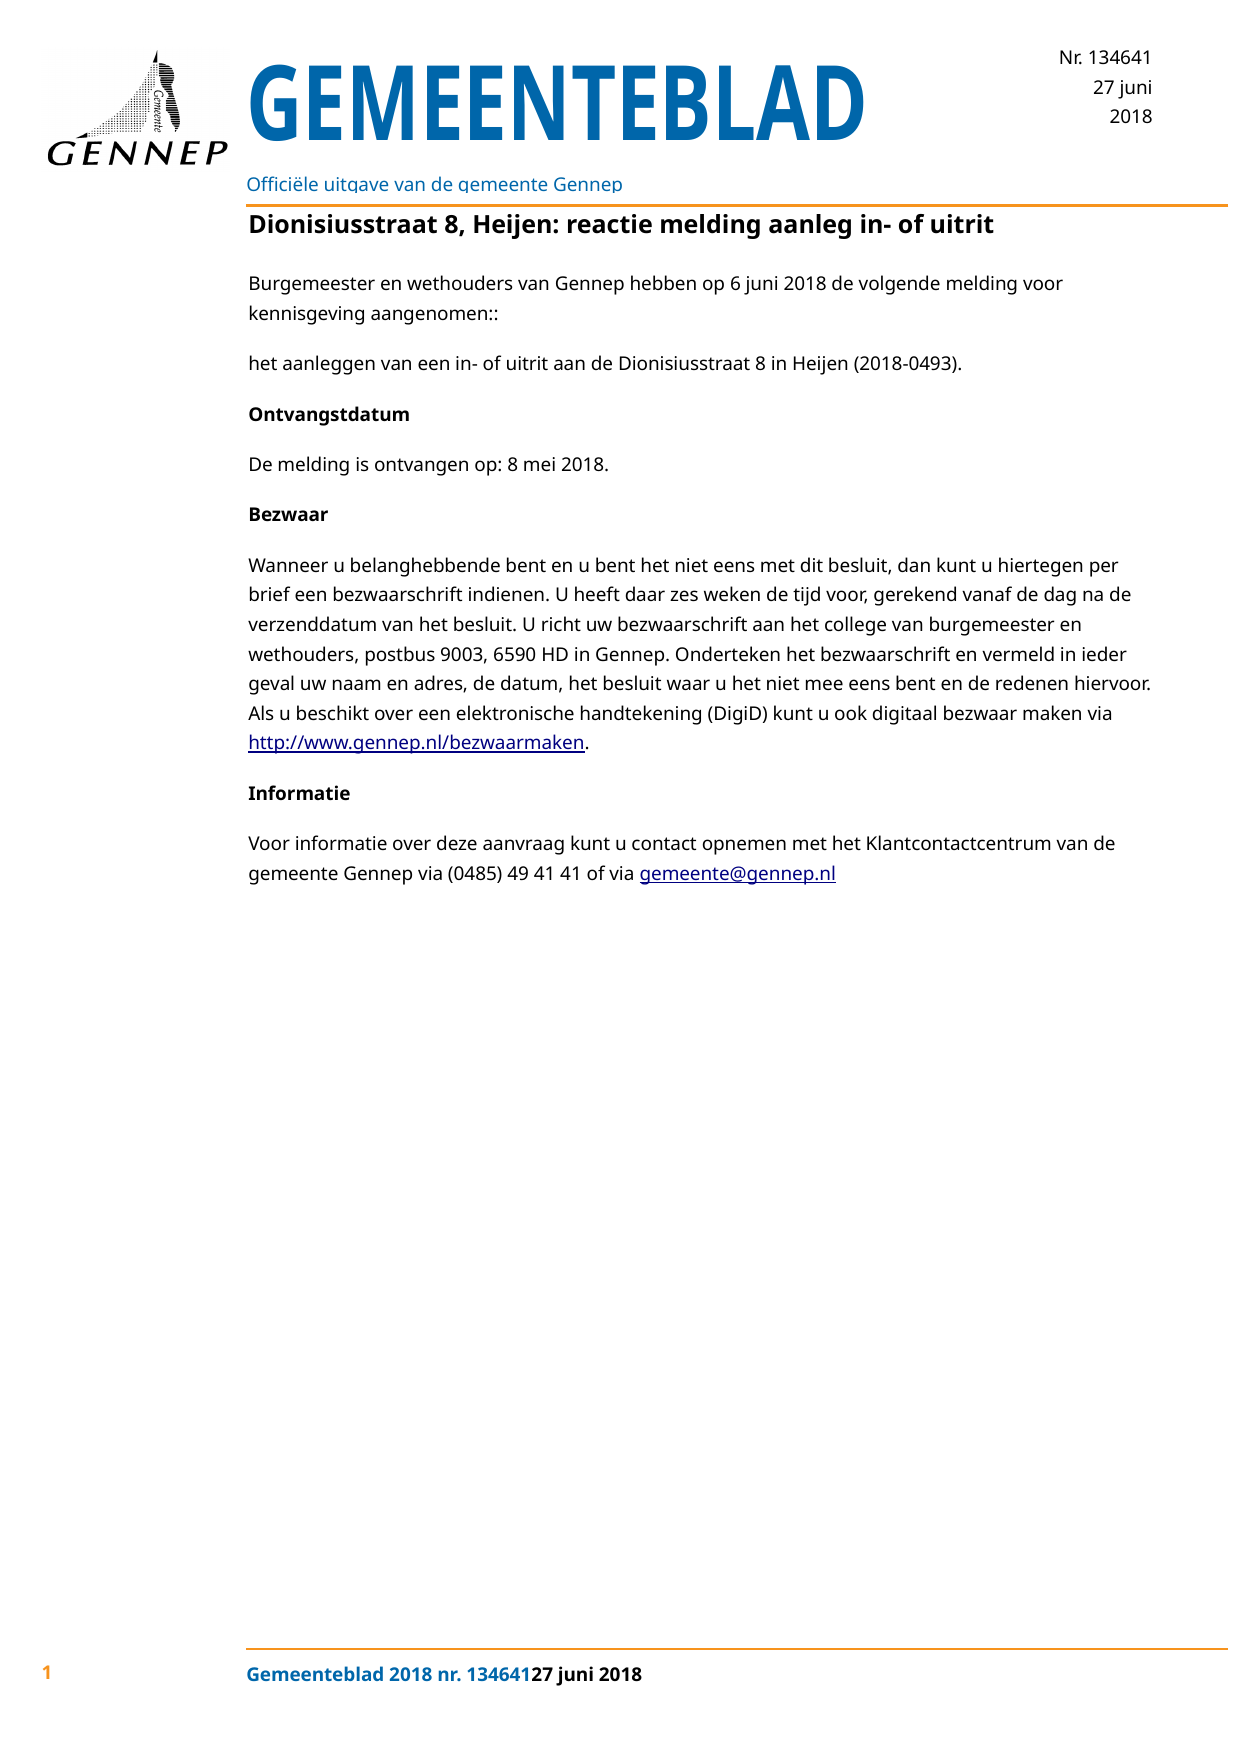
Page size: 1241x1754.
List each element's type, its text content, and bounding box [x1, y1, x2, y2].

text Informatie [248, 780, 1152, 806]
text het aanleggen van een in- of uitrit aan de Dionisiusstraat 8 in Heijen (2018-0493). [248, 350, 1152, 376]
text De melding is ontvangen op: 8 mei 2018. [248, 451, 1152, 477]
text Voor informatie over deze aanvraag kunt u contact opnemen met het Klantcontactcentrum van de gemeente Gennep via (0485) 49 41 41 of via gemeente@gennep.nl [248, 830, 1152, 886]
picture [41, 47, 231, 172]
text Bezwaar [248, 502, 1152, 527]
text Ontvangstdatum [248, 401, 1152, 426]
text Wanneer u belanghebbende bent en u bent het niet eens met dit besluit, dan kunt u hiertegen per brief een bezwaarschrift indienen. U heeft daar zes weken de tijd voor, gerekend vanaf de dag na de verzenddatum van het besluit. U richt uw bezwaarschrift aan het college van burgemeester en wethouders, postbus 9003, 6590 HD in Gennep. Onderteken het bezwaarschrift en vermeld in ieder geval uw naam en adres, de datum, het besluit waar u het niet mee eens bent en de redenen hiervoor. Als u beschikt over een elektronische handtekening (DigiD) kunt u ook digitaal bezwaar maken via http://www.gennep.nl/bezwaarmaken. [248, 552, 1152, 755]
text Dionisiusstraat 8, Heijen: reactie melding aanleg in- of uitrit [248, 207, 1152, 241]
text Burgemeester en wethouders van Gennep hebben op 6 juni 2018 de volgende melding voor kennisgeving aangenomen:: [248, 270, 1152, 326]
